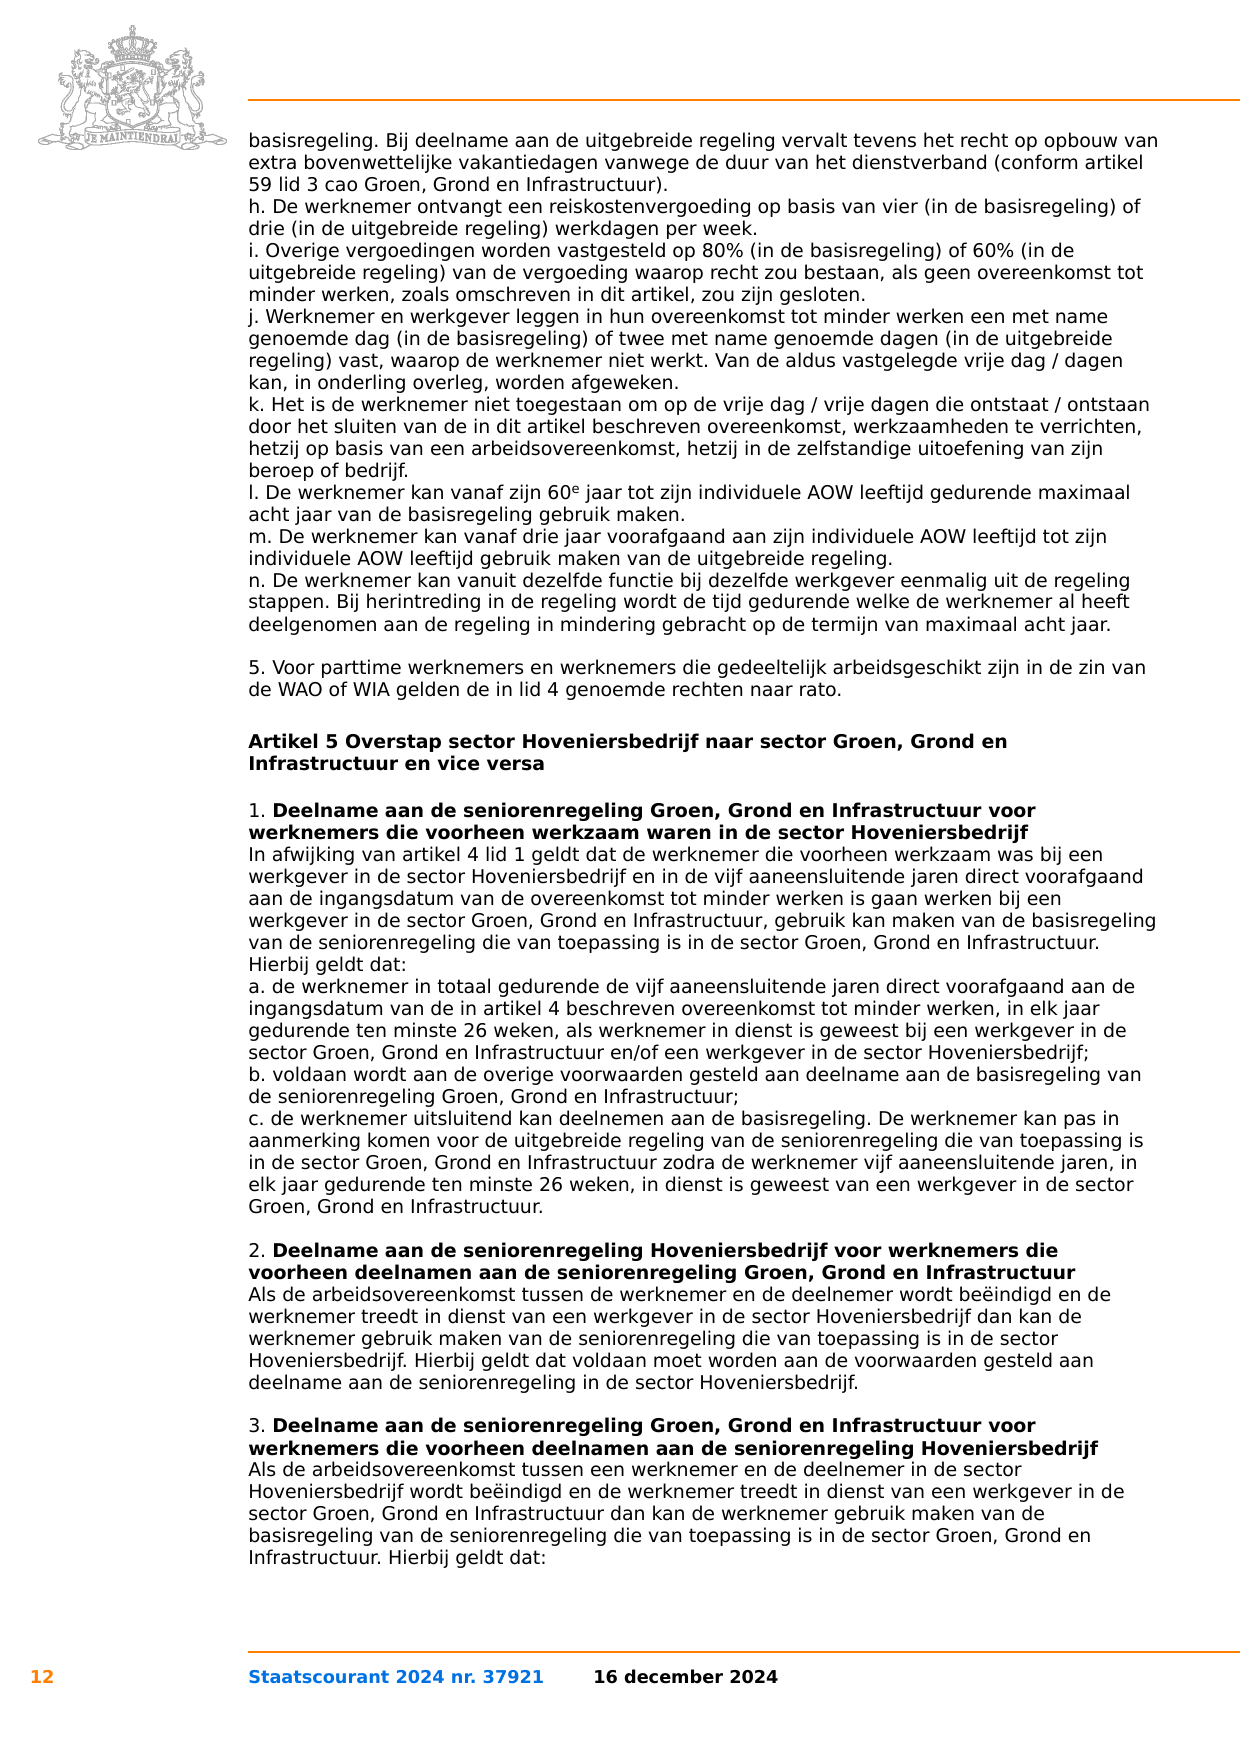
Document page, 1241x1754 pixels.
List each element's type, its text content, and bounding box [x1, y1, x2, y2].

picture [38, 25, 227, 150]
text Als de arbeidsovereenkomst tussen de werknemer en de deelnemer wordt beëindigd en de werknemer treedt in dienst van een werkgever in de sector Hoveniersbedrijf dan kan de werknemer gebruik maken van de seniorenregeling die van toepassing is in de sector Hoveniersbedrijf. Hierbij geldt dat voldaan moet worden aan de voorwaarden gesteld aan deelname aan de seniorenregeling in de sector Hoveniersbedrijf. [248, 1284, 1163, 1393]
text 5. Voor parttime werknemers en werknemers die gedeeltelijk arbeidsgeschikt zijn in de zin van de WAO of WIA gelden de in lid 4 genoemde rechten naar rato. [248, 657, 1163, 701]
text m. De werknemer kan vanaf drie jaar voorafgaand aan zijn individuele AOW leeftijd tot zijn individuele AOW leeftijd gebruik maken van de uitgebreide regeling. [248, 526, 1163, 569]
text j. Werknemer en werkgever leggen in hun overeenkomst tot minder werken een met name genoemde dag (in de basisregeling) of twee met name genoemde dagen (in de uitgebreide regeling) vast, waarop de werknemer niet werkt. Van de aldus vastgelegde vrije dag / dagen kan, in onderling overleg, worden afgeweken. [248, 306, 1163, 394]
text l. De werknemer kan vanaf zijn 60e jaar tot zijn individuele AOW leeftijd gedurende maximaal acht jaar van de basisregeling gebruik maken. [248, 482, 1163, 526]
text 3. Deelname aan de seniorenregeling Groen, Grond en Infrastructuur voor werknemers die voorheen deelnamen aan de seniorenregeling Hoveniersbedrijf [248, 1415, 1163, 1459]
subtitle Artikel 5 Overstap sector Hoveniersbedrijf naar sector Groen, Grond en Infrastructuur en vice versa [248, 731, 1163, 775]
text h. De werknemer ontvangt een reiskostenvergoeding op basis van vier (in de basisregeling) of drie (in de uitgebreide regeling) werkdagen per week. [248, 196, 1163, 240]
text 1. Deelname aan de seniorenregeling Groen, Grond en Infrastructuur voor werknemers die voorheen werkzaam waren in de sector Hoveniersbedrijf [248, 800, 1163, 844]
text Als de arbeidsovereenkomst tussen een werknemer en de deelnemer in de sector Hoveniersbedrijf wordt beëindigd en de werknemer treedt in dienst van een werkgever in de sector Groen, Grond en Infrastructuur dan kan de werknemer gebruik maken van de basisregeling van de seniorenregeling die van toepassing is in de sector Groen, Grond en Infrastructuur. Hierbij geldt dat: [248, 1459, 1163, 1569]
text i. Overige vergoedingen worden vastgesteld op 80% (in de basisregeling) of 60% (in de uitgebreide regeling) van de vergoeding waarop recht zou bestaan, als geen overeenkomst tot minder werken, zoals omschreven in dit artikel, zou zijn gesloten. [248, 240, 1163, 306]
text In afwijking van artikel 4 lid 1 geldt dat de werknemer die voorheen werkzaam was bij een werkgever in de sector Hoveniersbedrijf en in de vijf aaneensluitende jaren direct voorafgaand aan de ingangsdatum van de overeenkomst tot minder werken is gaan werken bij een werkgever in de sector Groen, Grond en Infrastructuur, gebruik kan maken van de basisregeling van de seniorenregeling die van toepassing is in de sector Groen, Grond en Infrastructuur. Hierbij geldt dat: [248, 844, 1163, 976]
text c. de werknemer uitsluitend kan deelnemen aan de basisregeling. De werknemer kan pas in aanmerking komen voor de uitgebreide regeling van de seniorenregeling die van toepassing is in de sector Groen, Grond en Infrastructuur zodra de werknemer vijf aaneensluitende jaren, in elk jaar gedurende ten minste 26 weken, in dienst is geweest van een werkgever in de sector Groen, Grond en Infrastructuur. [248, 1108, 1163, 1218]
text n. De werknemer kan vanuit dezelfde functie bij dezelfde werkgever eenmalig uit de regeling stappen. Bij herintreding in de regeling wordt de tijd gedurende welke de werknemer al heeft deelgenomen aan de regeling in mindering gebracht op de termijn van maximaal acht jaar. [248, 569, 1163, 635]
text k. Het is de werknemer niet toegestaan om op de vrije dag / vrije dagen die ontstaat / ontstaan door het sluiten van de in dit artikel beschreven overeenkomst, werkzaamheden te verrichten, hetzij op basis van een arbeidsovereenkomst, hetzij in de zelfstandige uitoefening van zijn beroep of bedrijf. [248, 394, 1163, 482]
text 2. Deelname aan de seniorenregeling Hoveniersbedrijf voor werknemers die voorheen deelnamen aan de seniorenregeling Groen, Grond en Infrastructuur [248, 1240, 1163, 1284]
text basisregeling. Bij deelname aan de uitgebreide regeling vervalt tevens het recht op opbouw van extra bovenwettelijke vakantiedagen vanwege de duur van het dienstverband (conform artikel 59 lid 3 cao Groen, Grond en Infrastructuur). [248, 130, 1163, 196]
text a. de werknemer in totaal gedurende de vijf aaneensluitende jaren direct voorafgaand aan de ingangsdatum van de in artikel 4 beschreven overeenkomst tot minder werken, in elk jaar gedurende ten minste 26 weken, als werknemer in dienst is geweest bij een werkgever in de sector Groen, Grond en Infrastructuur en/of een werkgever in de sector Hoveniersbedrijf; [248, 976, 1163, 1064]
text b. voldaan wordt aan de overige voorwaarden gesteld aan deelname aan de basisregeling van de seniorenregeling Groen, Grond en Infrastructuur; [248, 1064, 1163, 1108]
